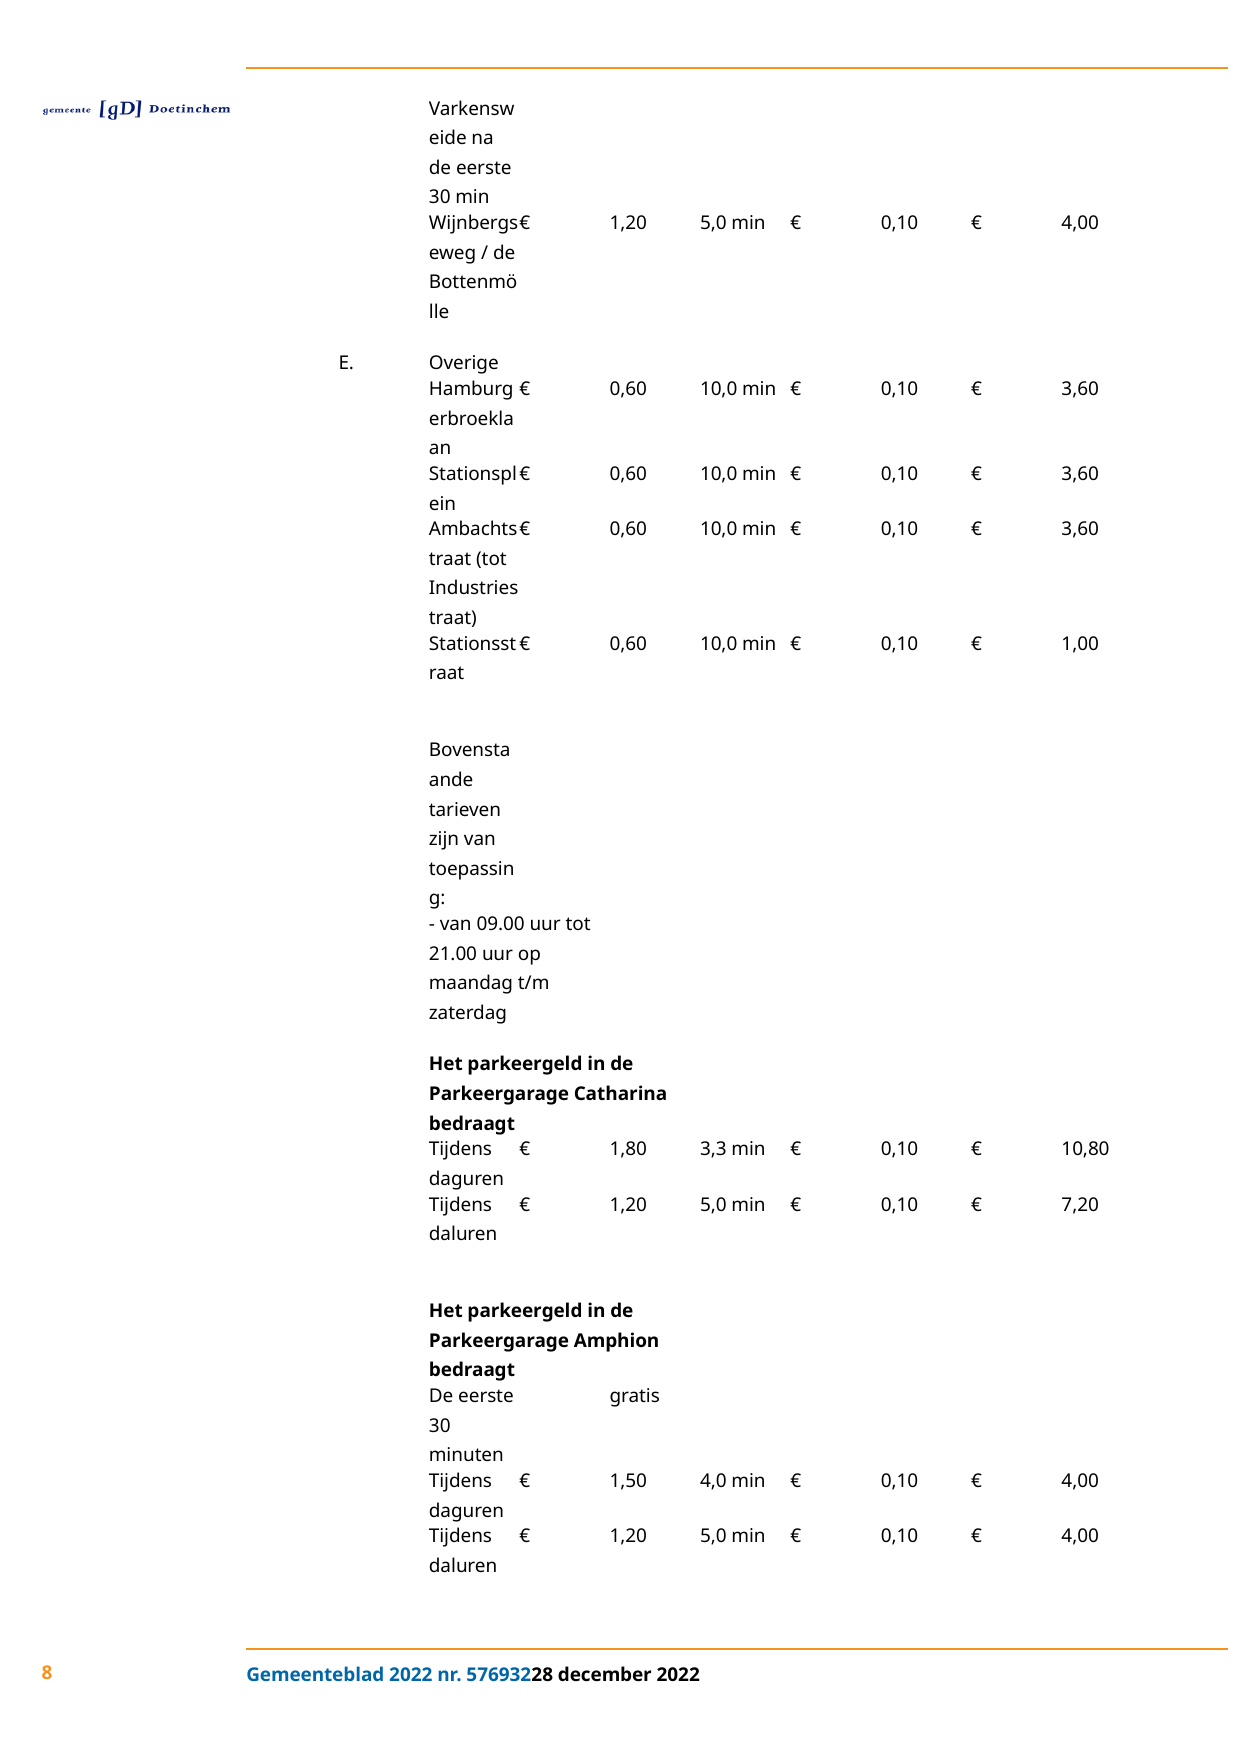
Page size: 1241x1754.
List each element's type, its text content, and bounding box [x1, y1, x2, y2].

table_cell € [790, 630, 881, 685]
table_cell € [790, 209, 881, 324]
table_cell Overige [429, 350, 519, 375]
table_cell [609, 1025, 700, 1051]
table_cell [248, 1191, 338, 1246]
table_cell [971, 95, 1061, 209]
table_cell € [971, 1191, 1061, 1246]
table_cell [881, 737, 971, 910]
table_cell € [519, 209, 609, 324]
table_cell 0,60 [609, 515, 700, 630]
table_cell [338, 209, 429, 324]
table_cell 3,60 [1061, 460, 1152, 515]
table_cell [429, 1246, 519, 1272]
table_cell [338, 460, 429, 515]
table_cell [971, 1272, 1061, 1297]
table_cell € [971, 1135, 1061, 1191]
table_cell [248, 1272, 338, 1297]
table_cell 3,60 [1061, 515, 1152, 630]
table_cell [429, 1272, 519, 1297]
table_cell [248, 1051, 338, 1135]
table_cell [338, 711, 429, 737]
table_cell [1061, 685, 1152, 711]
table_cell [971, 1051, 1061, 1135]
table_cell 10,80 [1061, 1135, 1152, 1191]
table_cell 4,0 min [700, 1467, 790, 1523]
table_cell [881, 324, 971, 349]
table_cell [519, 1025, 609, 1051]
table_cell [881, 711, 971, 737]
table_cell [248, 685, 338, 711]
table_cell 10,0 min [700, 630, 790, 685]
table_cell [700, 1298, 790, 1382]
table_cell [700, 1246, 790, 1272]
table_cell € [519, 1523, 609, 1578]
table_cell [429, 1578, 519, 1604]
table_cell [338, 910, 429, 1025]
table_cell € [519, 1467, 609, 1523]
table_cell [519, 350, 609, 375]
table_cell [700, 737, 790, 910]
picture [41, 47, 231, 172]
table_cell Tijdens daluren [429, 1523, 519, 1578]
table_cell [881, 1246, 971, 1272]
table_cell [338, 1246, 429, 1272]
table_cell [609, 910, 700, 1025]
table_cell [338, 1272, 429, 1297]
table_cell [790, 737, 881, 910]
table_cell [609, 711, 700, 737]
table_cell [790, 350, 881, 375]
table_cell [519, 95, 609, 209]
table_cell 4,00 [1061, 1467, 1152, 1523]
table_cell Stationsstraat [429, 630, 519, 685]
table_cell [248, 1298, 338, 1382]
table_cell [609, 95, 700, 209]
table_cell [519, 685, 609, 711]
table_cell Tijdens daguren [429, 1467, 519, 1523]
table_cell [248, 209, 338, 324]
table_cell [881, 95, 971, 209]
table_cell [881, 1578, 971, 1604]
table_cell [1061, 1383, 1152, 1467]
table_cell € [519, 375, 609, 460]
table_cell 0,60 [609, 375, 700, 460]
table_cell Bovenstaande tarieven zijn van toepassing: [429, 737, 519, 910]
table_cell [971, 1025, 1061, 1051]
table_cell [248, 1246, 338, 1272]
table_cell [429, 711, 519, 737]
table_cell 0,60 [609, 460, 700, 515]
table_cell € [790, 1135, 881, 1191]
table_cell [881, 350, 971, 375]
table_cell [881, 1051, 971, 1135]
table_cell € [519, 630, 609, 685]
table_cell [519, 1272, 609, 1297]
table_cell [429, 1025, 519, 1051]
table_cell 1,20 [609, 209, 700, 324]
table_cell 1,20 [609, 1191, 700, 1246]
table_cell [338, 1191, 429, 1246]
table_cell [1061, 737, 1152, 910]
table_cell [248, 630, 338, 685]
table_cell [971, 737, 1061, 910]
table_cell [338, 1467, 429, 1523]
table_cell [881, 1298, 971, 1382]
table_cell 0,10 [881, 1467, 971, 1523]
table_cell E. [338, 350, 429, 375]
table_cell 0,10 [881, 515, 971, 630]
table_cell 5,0 min [700, 209, 790, 324]
table_cell [700, 685, 790, 711]
table_cell 3,3 min [700, 1135, 790, 1191]
table_cell - van 09.00 uur tot 21.00 uur op maandag t/m zaterdag [429, 910, 609, 1025]
table_cell Wijnbergseweg / de Bottenmölle [429, 209, 519, 324]
table_cell Tijdens daguren [429, 1135, 519, 1191]
table_cell 0,60 [609, 630, 700, 685]
table_cell [609, 1272, 700, 1297]
table_cell 0,10 [881, 375, 971, 460]
table_cell [248, 1523, 338, 1578]
table_cell € [971, 630, 1061, 685]
table_cell Tijdens daluren [429, 1191, 519, 1246]
table_cell € [790, 1191, 881, 1246]
table_cell [790, 1025, 881, 1051]
table_cell [338, 737, 429, 910]
table_cell [519, 737, 609, 910]
table_cell [790, 1272, 881, 1297]
table_cell [519, 711, 609, 737]
table_cell [609, 1246, 700, 1272]
table_cell [338, 324, 429, 349]
table_cell [338, 1523, 429, 1578]
table_cell [881, 1383, 971, 1467]
table_cell 1,50 [609, 1467, 700, 1523]
table_cell [971, 1246, 1061, 1272]
table_cell [519, 1578, 609, 1604]
table_cell [1061, 1051, 1152, 1135]
table_cell [790, 711, 881, 737]
table_cell [1061, 1298, 1152, 1382]
table_cell 1,20 [609, 1523, 700, 1578]
table_cell [248, 1025, 338, 1051]
table_cell [338, 1025, 429, 1051]
table_cell Het parkeergeld in de Parkeergarage Amphion bedraagt [429, 1298, 700, 1382]
table_cell [971, 910, 1061, 1025]
table_cell [248, 324, 338, 349]
table_cell € [971, 515, 1061, 630]
table_cell [248, 375, 338, 460]
table_cell € [971, 1467, 1061, 1523]
table_cell [429, 685, 519, 711]
table_cell Ambachtstraat (tot Industriestraat) [429, 515, 519, 630]
table_cell [609, 350, 700, 375]
table_cell € [971, 460, 1061, 515]
table_cell [881, 910, 971, 1025]
table_cell [700, 1383, 790, 1467]
table_cell [1061, 711, 1152, 737]
table_cell [248, 1383, 338, 1467]
table_cell [248, 95, 338, 209]
table_cell [248, 460, 338, 515]
table_cell € [519, 1191, 609, 1246]
table_cell [790, 324, 881, 349]
table_cell 0,10 [881, 1135, 971, 1191]
table_cell [609, 737, 700, 910]
table_cell [338, 1298, 429, 1382]
table_cell [700, 1272, 790, 1297]
table_cell € [519, 460, 609, 515]
table_cell [248, 711, 338, 737]
table_cell [971, 350, 1061, 375]
table_cell [790, 1298, 881, 1382]
table_cell [338, 1383, 429, 1467]
table_cell € [519, 1135, 609, 1191]
table_cell [338, 630, 429, 685]
table_cell [338, 515, 429, 630]
table_cell [1061, 1025, 1152, 1051]
table_cell [519, 324, 609, 349]
table_cell De eerste 30 minuten [429, 1383, 519, 1467]
table_cell 0,10 [881, 630, 971, 685]
table_cell € [790, 1523, 881, 1578]
table_cell [700, 95, 790, 209]
table_cell [609, 324, 700, 349]
table_cell 0,10 [881, 460, 971, 515]
table_cell [971, 1578, 1061, 1604]
table_cell [700, 350, 790, 375]
table_cell [1061, 910, 1152, 1025]
table_cell Varkensweide na de eerste 30 min [429, 95, 519, 209]
table_cell [1061, 1246, 1152, 1272]
table_cell [971, 685, 1061, 711]
table_cell [971, 1383, 1061, 1467]
table_cell [1061, 1272, 1152, 1297]
table_cell 5,0 min [700, 1191, 790, 1246]
table_cell [881, 1272, 971, 1297]
table_cell [519, 1383, 609, 1467]
table_cell [338, 375, 429, 460]
table_cell Het parkeergeld in de Parkeergarage Catharina bedraagt [429, 1051, 700, 1135]
table_cell 0,10 [881, 209, 971, 324]
table_cell [609, 1578, 700, 1604]
table_cell 0,10 [881, 1191, 971, 1246]
table_cell [338, 1051, 429, 1135]
table_cell [429, 324, 519, 349]
table_cell [971, 711, 1061, 737]
table_cell [790, 1383, 881, 1467]
table_cell [248, 515, 338, 630]
table_cell 10,0 min [700, 460, 790, 515]
table_cell € [790, 460, 881, 515]
table_cell [790, 910, 881, 1025]
table_cell [700, 1578, 790, 1604]
table_cell [1061, 350, 1152, 375]
table_cell [790, 1246, 881, 1272]
table_cell Hamburgerbroeklaan [429, 375, 519, 460]
table_cell gratis [609, 1383, 700, 1467]
table_cell 0,10 [881, 1523, 971, 1578]
table_cell [790, 1578, 881, 1604]
table_cell € [971, 209, 1061, 324]
table_cell [248, 910, 338, 1025]
table_cell 1,00 [1061, 630, 1152, 685]
table_cell [1061, 1578, 1152, 1604]
table_cell [248, 1467, 338, 1523]
table_cell [881, 1025, 971, 1051]
table_cell [338, 685, 429, 711]
table_cell 10,0 min [700, 375, 790, 460]
table_cell [881, 685, 971, 711]
table_cell [700, 910, 790, 1025]
table_cell [790, 685, 881, 711]
table_cell Stationsplein [429, 460, 519, 515]
table_cell € [790, 515, 881, 630]
table_cell 10,0 min [700, 515, 790, 630]
table_cell € [971, 375, 1061, 460]
table_cell € [790, 375, 881, 460]
table_cell [971, 1298, 1061, 1382]
table_cell € [971, 1523, 1061, 1578]
table_cell 5,0 min [700, 1523, 790, 1578]
table_cell [700, 324, 790, 349]
table_cell 4,00 [1061, 1523, 1152, 1578]
table_cell [700, 1051, 790, 1135]
table_cell [790, 1051, 881, 1135]
table_cell [971, 324, 1061, 349]
table_cell [248, 1578, 338, 1604]
table_cell € [519, 515, 609, 630]
table_cell [1061, 95, 1152, 209]
table_cell [609, 685, 700, 711]
table_cell [248, 350, 338, 375]
table_cell [1061, 324, 1152, 349]
table_cell [338, 1578, 429, 1604]
table_cell [700, 711, 790, 737]
table_cell [248, 1135, 338, 1191]
table_cell [519, 1246, 609, 1272]
table_cell [790, 95, 881, 209]
table_cell 7,20 [1061, 1191, 1152, 1246]
table_cell 4,00 [1061, 209, 1152, 324]
table_cell 3,60 [1061, 375, 1152, 460]
table_cell [338, 95, 429, 209]
table_cell [700, 1025, 790, 1051]
table_cell [338, 1135, 429, 1191]
table_cell € [790, 1467, 881, 1523]
table_cell 1,80 [609, 1135, 700, 1191]
table_cell [248, 737, 338, 910]
